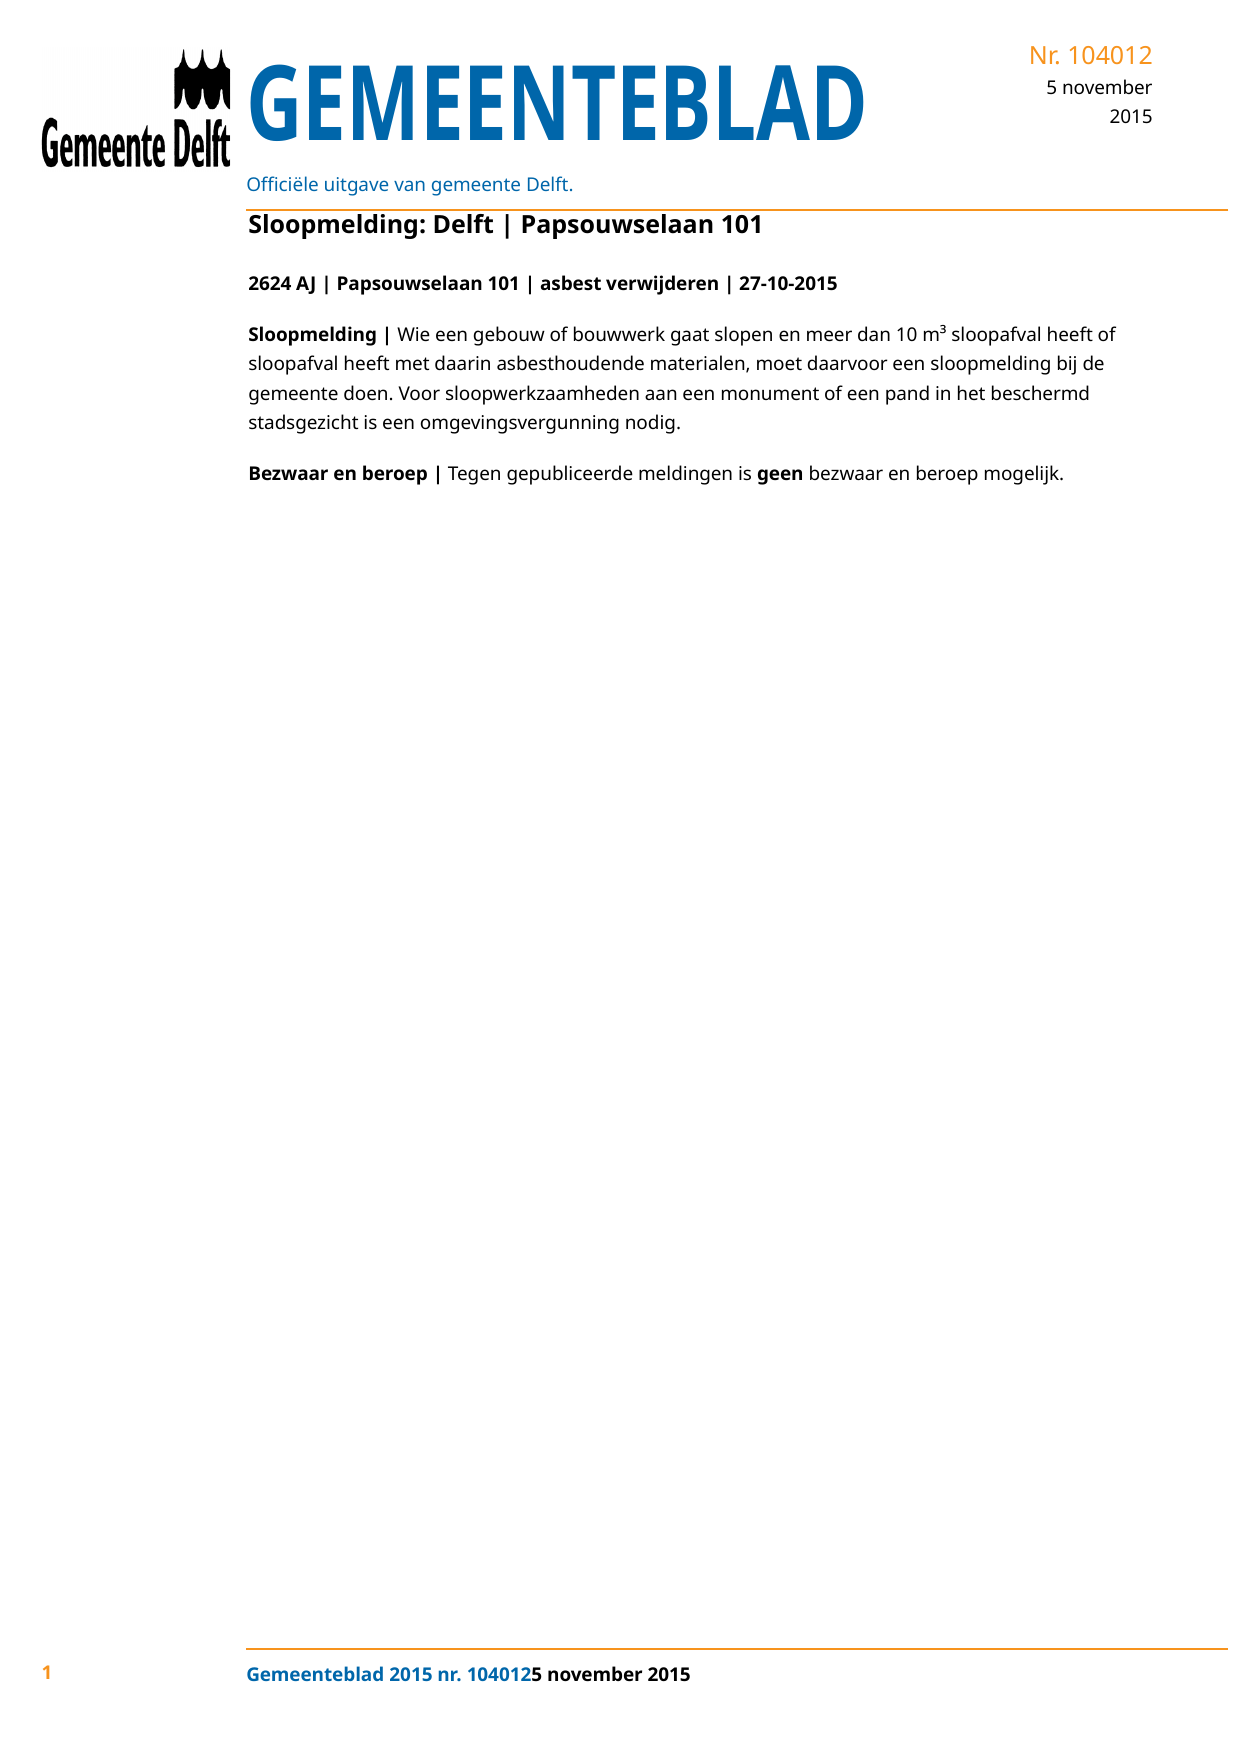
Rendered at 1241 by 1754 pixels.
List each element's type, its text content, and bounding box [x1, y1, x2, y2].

text Sloopmelding: Delft | Papsouwselaan 101 [248, 211, 1152, 241]
text 2624 AJ | Papsouwselaan 101 | asbest verwijderen | 27-10-2015 [248, 270, 1152, 296]
text Sloopmelding | Wie een gebouw of bouwwerk gaat slopen en meer dan 10 m³ sloopafval heeft of sloopafval heeft met daarin asbesthoudende materialen, moet daarvoor een sloopmelding bij de gemeente doen. Voor sloopwerkzaamheden aan een monument of een pand in het beschermd stadsgezicht is een omgevingsvergunning nodig. [248, 321, 1152, 435]
picture [41, 47, 231, 172]
text Bezwaar en beroep | Tegen gepubliceerde meldingen is geen bezwaar en beroep mogelijk. [248, 460, 1152, 486]
